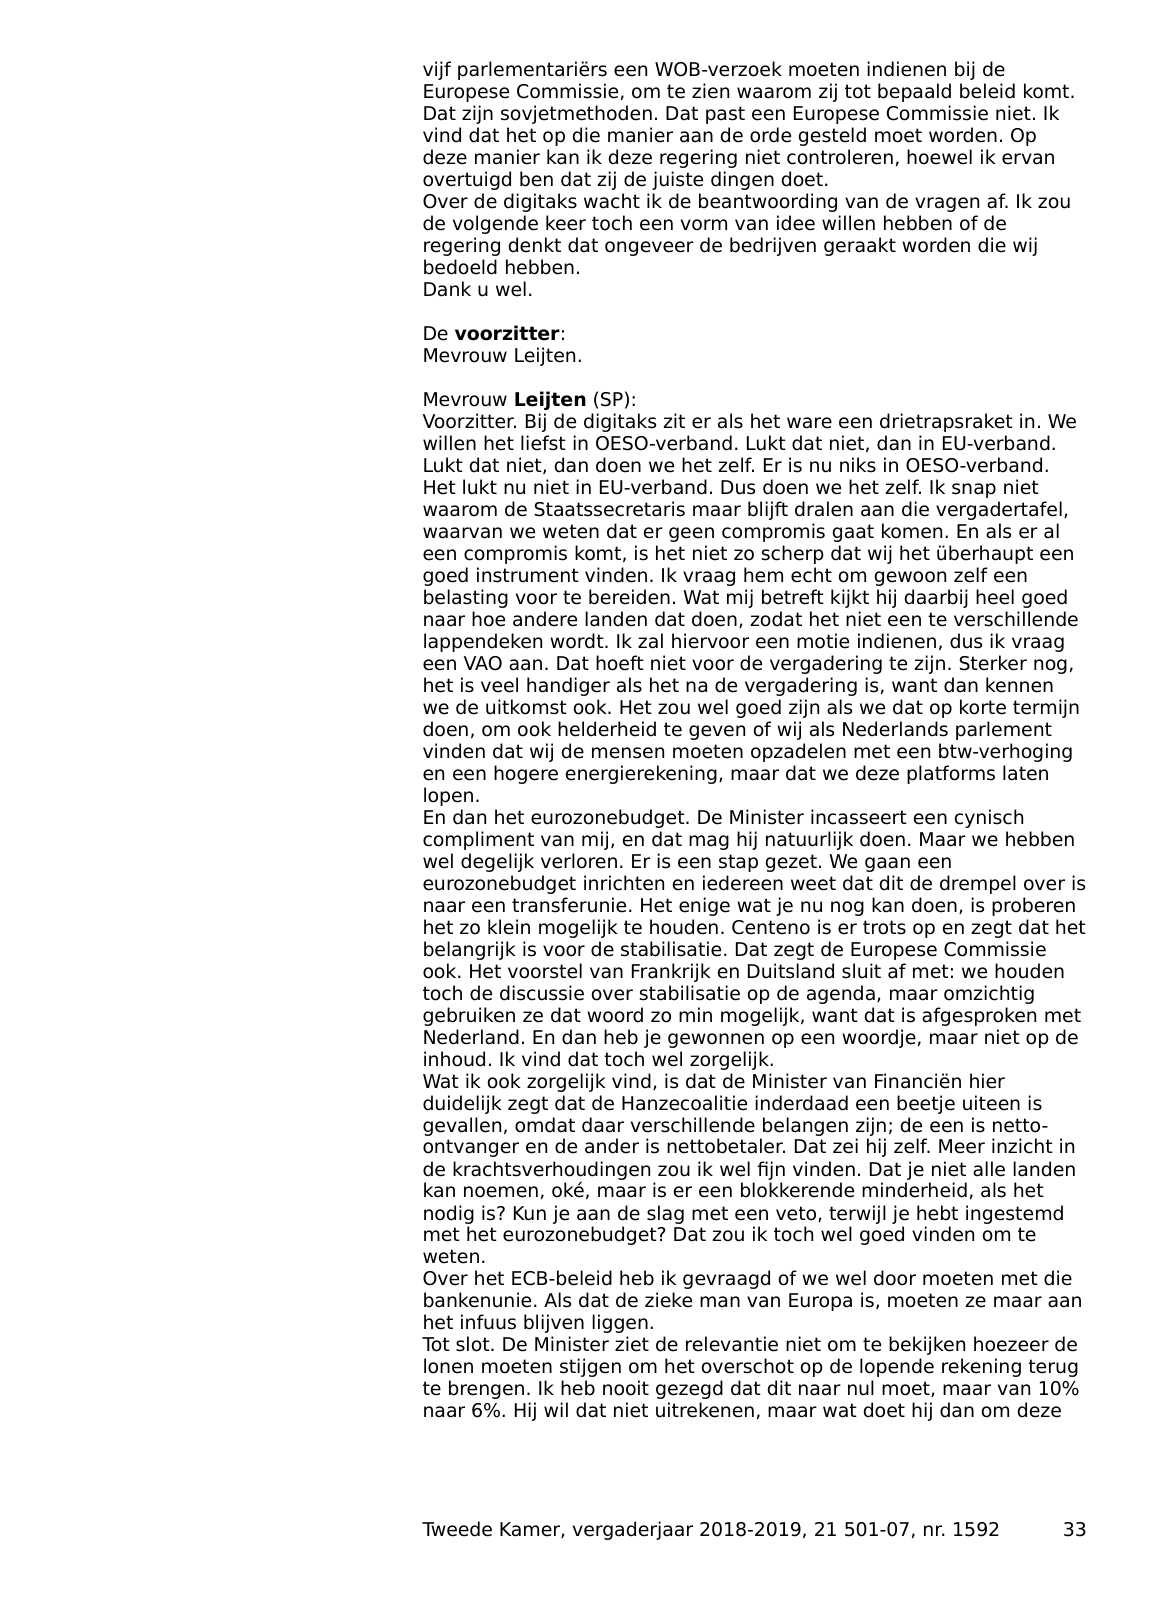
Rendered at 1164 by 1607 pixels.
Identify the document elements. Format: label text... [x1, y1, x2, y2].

text Over de digitaks wacht ik de beantwoording van de vragen af. Ik zou de volgende keer toch een vorm van idee willen hebben of de regering denkt dat ongeveer de bedrijven geraakt worden die wij bedoeld hebben. [422, 191, 1087, 279]
text Wat ik ook zorgelijk vind, is dat de Minister van Financiën hier duidelijk zegt dat de Hanzecoalitie inderdaad een beetje uiteen is gevallen, omdat daar verschillende belangen zijn; de een is netto-ontvanger en de ander is nettobetaler. Dat zei hij zelf. Meer inzicht in de krachtsverhoudingen zou ik wel fijn vinden. Dat je niet alle landen kan noemen, oké, maar is er een blokkerende minderheid, als het nodig is? Kun je aan de slag met een veto, terwijl je hebt ingestemd met het eurozonebudget? Dat zou ik toch wel goed vinden om te weten. [422, 1071, 1087, 1268]
text Mevrouw Leijten (SP): [422, 389, 1087, 411]
text Over het ECB-beleid heb ik gevraagd of we wel door moeten met die bankenunie. Als dat de zieke man van Europa is, moeten ze maar aan het infuus blijven liggen. [422, 1268, 1087, 1334]
text Voorzitter. Bij de digitaks zit er als het ware een drietrapsraket in. We willen het liefst in OESO-verband. Lukt dat niet, dan in EU-verband. Lukt dat niet, dan doen we het zelf. Er is nu niks in OESO-verband. Het lukt nu niet in EU-verband. Dus doen we het zelf. Ik snap niet waarom de Staatssecretaris maar blijft dralen aan die vergadertafel, waarvan we weten dat er geen compromis gaat komen. En als er al een compromis komt, is het niet zo scherp dat wij het überhaupt een goed instrument vinden. Ik vraag hem echt om gewoon zelf een belasting voor te bereiden. Wat mij betreft kijkt hij daarbij heel goed naar hoe andere landen dat doen, zodat het niet een te verschillende lappendeken wordt. Ik zal hiervoor een motie indienen, dus ik vraag een VAO aan. Dat hoeft niet voor de vergadering te zijn. Sterker nog, het is veel handiger als het na de vergadering is, want dan kennen we de uitkomst ook. Het zou wel goed zijn als we dat op korte termijn doen, om ook helderheid te geven of wij als Nederlands parlement vinden dat wij de mensen moeten opzadelen met een btw-verhoging en een hogere energierekening, maar dat we deze platforms laten lopen. [422, 411, 1087, 807]
text Tot slot. De Minister ziet de relevantie niet om te bekijken hoezeer de lonen moeten stijgen om het overschot op de lopende rekening terug te brengen. Ik heb nooit gezegd dat dit naar nul moet, maar van 10% naar 6%. Hij wil dat niet uitrekenen, maar wat doet hij dan om deze [422, 1334, 1087, 1422]
text vijf parlementariërs een WOB-verzoek moeten indienen bij de Europese Commissie, om te zien waarom zij tot bepaald beleid komt. Dat zijn sovjetmethoden. Dat past een Europese Commissie niet. Ik vind dat het op die manier aan de orde gesteld moet worden. Op deze manier kan ik deze regering niet controleren, hoewel ik ervan overtuigd ben dat zij de juiste dingen doet. [422, 59, 1087, 191]
text En dan het eurozonebudget. De Minister incasseert een cynisch compliment van mij, en dat mag hij natuurlijk doen. Maar we hebben wel degelijk verloren. Er is een stap gezet. We gaan een eurozonebudget inrichten en iedereen weet dat dit de drempel over is naar een transferunie. Het enige wat je nu nog kan doen, is proberen het zo klein mogelijk te houden. Centeno is er trots op en zegt dat het belangrijk is voor de stabilisatie. Dat zegt de Europese Commissie ook. Het voorstel van Frankrijk en Duitsland sluit af met: we houden toch de discussie over stabilisatie op de agenda, maar omzichtig gebruiken ze dat woord zo min mogelijk, want dat is afgesproken met Nederland. En dan heb je gewonnen op een woordje, maar niet op de inhoud. Ik vind dat toch wel zorgelijk. [422, 807, 1087, 1071]
text Dank u wel. [422, 279, 1087, 301]
text De voorzitter: [422, 323, 1087, 345]
text Mevrouw Leijten. [422, 345, 1087, 367]
